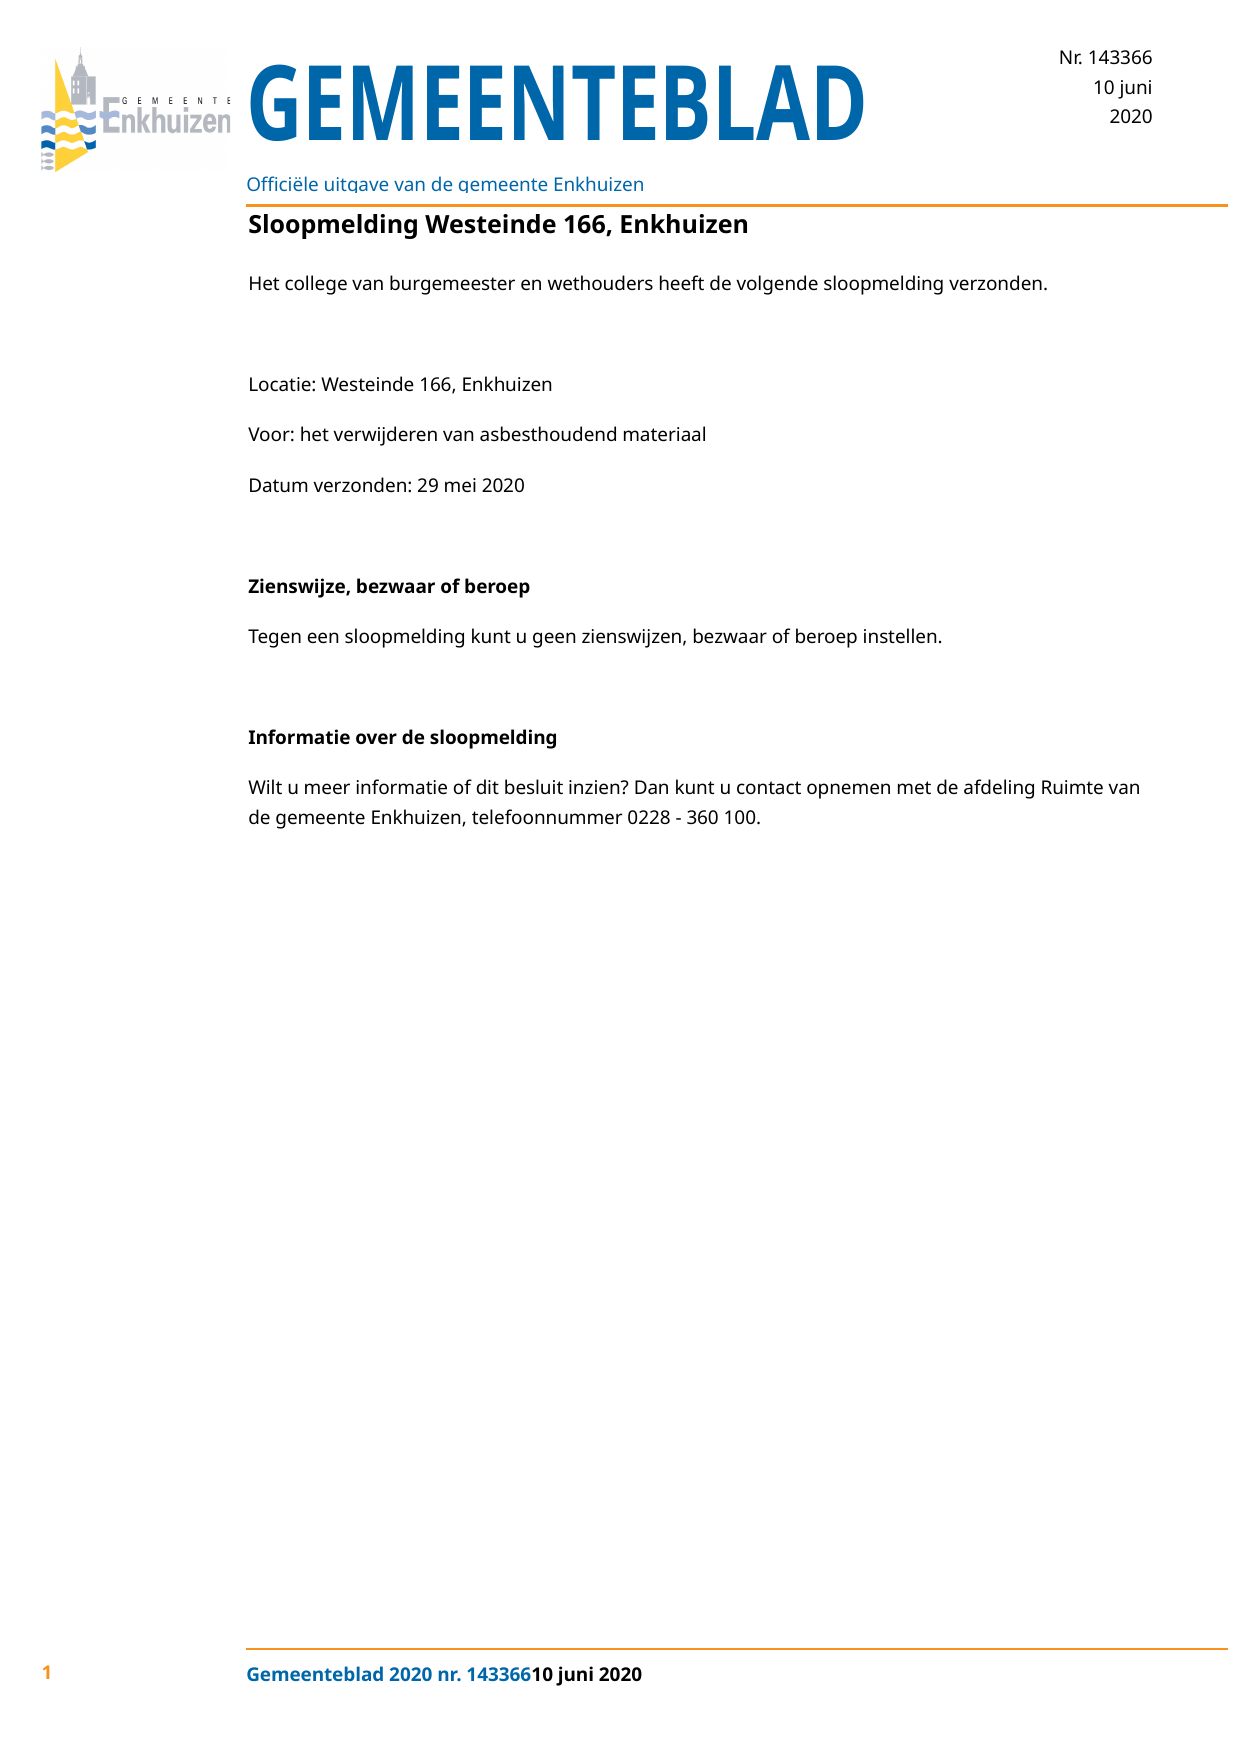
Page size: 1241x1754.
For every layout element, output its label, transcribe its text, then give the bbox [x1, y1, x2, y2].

text Het college van burgemeester en wethouders heeft de volgende sloopmelding verzonden. [248, 270, 1152, 296]
text Datum verzonden: 29 mei 2020 [248, 472, 1152, 498]
text Zienswijze, bezwaar of beroep [248, 573, 1152, 598]
text Tegen een sloopmelding kunt u geen zienswijzen, bezwaar of beroep instellen. [248, 623, 1152, 649]
text Sloopmelding Westeinde 166, Enkhuizen [248, 207, 1152, 241]
picture [41, 47, 231, 172]
text Voor: het verwijderen van asbesthoudend materiaal [248, 422, 1152, 447]
text Locatie: Westeinde 166, Enkhuizen [248, 371, 1152, 397]
text Informatie over de sloopmelding [248, 724, 1152, 750]
text Wilt u meer informatie of dit besluit inzien? Dan kunt u contact opnemen met de afdeling Ruimte van de gemeente Enkhuizen, telefoonnummer 0228 - 360 100. [248, 774, 1152, 830]
